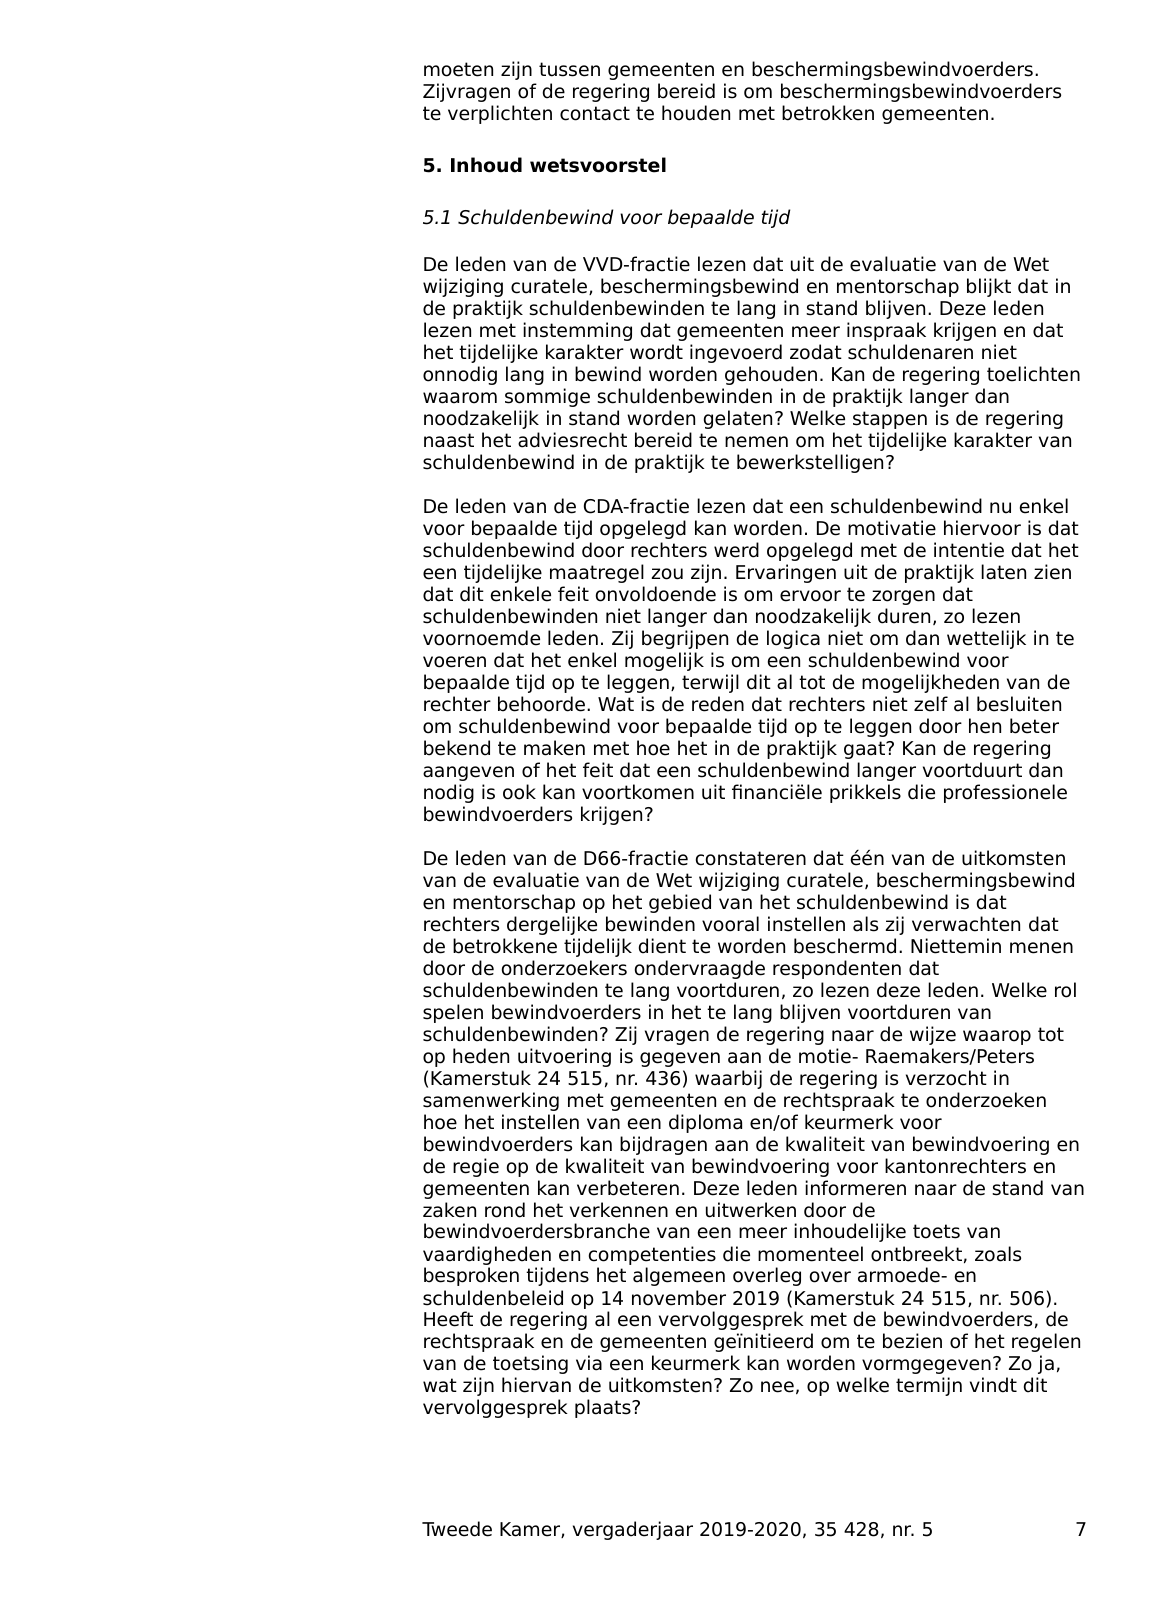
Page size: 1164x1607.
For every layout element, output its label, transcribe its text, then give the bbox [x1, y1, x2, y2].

text De leden van de D66-fractie constateren dat één van de uitkomsten van de evaluatie van de Wet wijziging curatele, beschermingsbewind en mentorschap op het gebied van het schuldenbewind is dat rechters dergelijke bewinden vooral instellen als zij verwachten dat de betrokkene tijdelijk dient te worden beschermd. Niettemin menen door de onderzoekers ondervraagde respondenten dat schuldenbewinden te lang voortduren, zo lezen deze leden. Welke rol spelen bewindvoerders in het te lang blijven voortduren van schuldenbewinden? Zij vragen de regering naar de wijze waarop tot op heden uitvoering is gegeven aan de motie- Raemakers/Peters (Kamerstuk 24 515, nr. 436) waarbij de regering is verzocht in samenwerking met gemeenten en de rechtspraak te onderzoeken hoe het instellen van een diploma en/of keurmerk voor bewindvoerders kan bijdragen aan de kwaliteit van bewindvoering en de regie op de kwaliteit van bewindvoering voor kantonrechters en gemeenten kan verbeteren. Deze leden informeren naar de stand van zaken rond het verkennen en uitwerken door de bewindvoerdersbranche van een meer inhoudelijke toets van vaardigheden en competenties die momenteel ontbreekt, zoals besproken tijdens het algemeen overleg over armoede- en schuldenbeleid op 14 november 2019 (Kamerstuk 24 515, nr. 506). Heeft de regering al een vervolggesprek met de bewindvoerders, de rechtspraak en de gemeenten geïnitieerd om te bezien of het regelen van de toetsing via een keurmerk kan worden vormgegeven? Zo ja, wat zijn hiervan de uitkomsten? Zo nee, op welke termijn vindt dit vervolggesprek plaats? [422, 848, 1087, 1419]
subtitle 5.1 Schuldenbewind voor bepaalde tijd [422, 207, 1087, 229]
text moeten zijn tussen gemeenten en beschermingsbewindvoerders. Zijvragen of de regering bereid is om beschermingsbewindvoerders te verplichten contact te houden met betrokken gemeenten. [422, 59, 1087, 125]
text De leden van de VVD-fractie lezen dat uit de evaluatie van de Wet wijziging curatele, beschermingsbewind en mentorschap blijkt dat in de praktijk schuldenbewinden te lang in stand blijven. Deze leden lezen met instemming dat gemeenten meer inspraak krijgen en dat het tijdelijke karakter wordt ingevoerd zodat schuldenaren niet onnodig lang in bewind worden gehouden. Kan de regering toelichten waarom sommige schuldenbewinden in de praktijk langer dan noodzakelijk in stand worden gelaten? Welke stappen is de regering naast het adviesrecht bereid te nemen om het tijdelijke karakter van schuldenbewind in de praktijk te bewerkstelligen? [422, 254, 1087, 474]
text De leden van de CDA-fractie lezen dat een schuldenbewind nu enkel voor bepaalde tijd opgelegd kan worden. De motivatie hiervoor is dat schuldenbewind door rechters werd opgelegd met de intentie dat het een tijdelijke maatregel zou zijn. Ervaringen uit de praktijk laten zien dat dit enkele feit onvoldoende is om ervoor te zorgen dat schuldenbewinden niet langer dan noodzakelijk duren, zo lezen voornoemde leden. Zij begrijpen de logica niet om dan wettelijk in te voeren dat het enkel mogelijk is om een schuldenbewind voor bepaalde tijd op te leggen, terwijl dit al tot de mogelijkheden van de rechter behoorde. Wat is de reden dat rechters niet zelf al besluiten om schuldenbewind voor bepaalde tijd op te leggen door hen beter bekend te maken met hoe het in de praktijk gaat? Kan de regering aangeven of het feit dat een schuldenbewind langer voortduurt dan nodig is ook kan voortkomen uit financiële prikkels die professionele bewindvoerders krijgen? [422, 496, 1087, 826]
subtitle 5. Inhoud wetsvoorstel [422, 155, 1087, 177]
